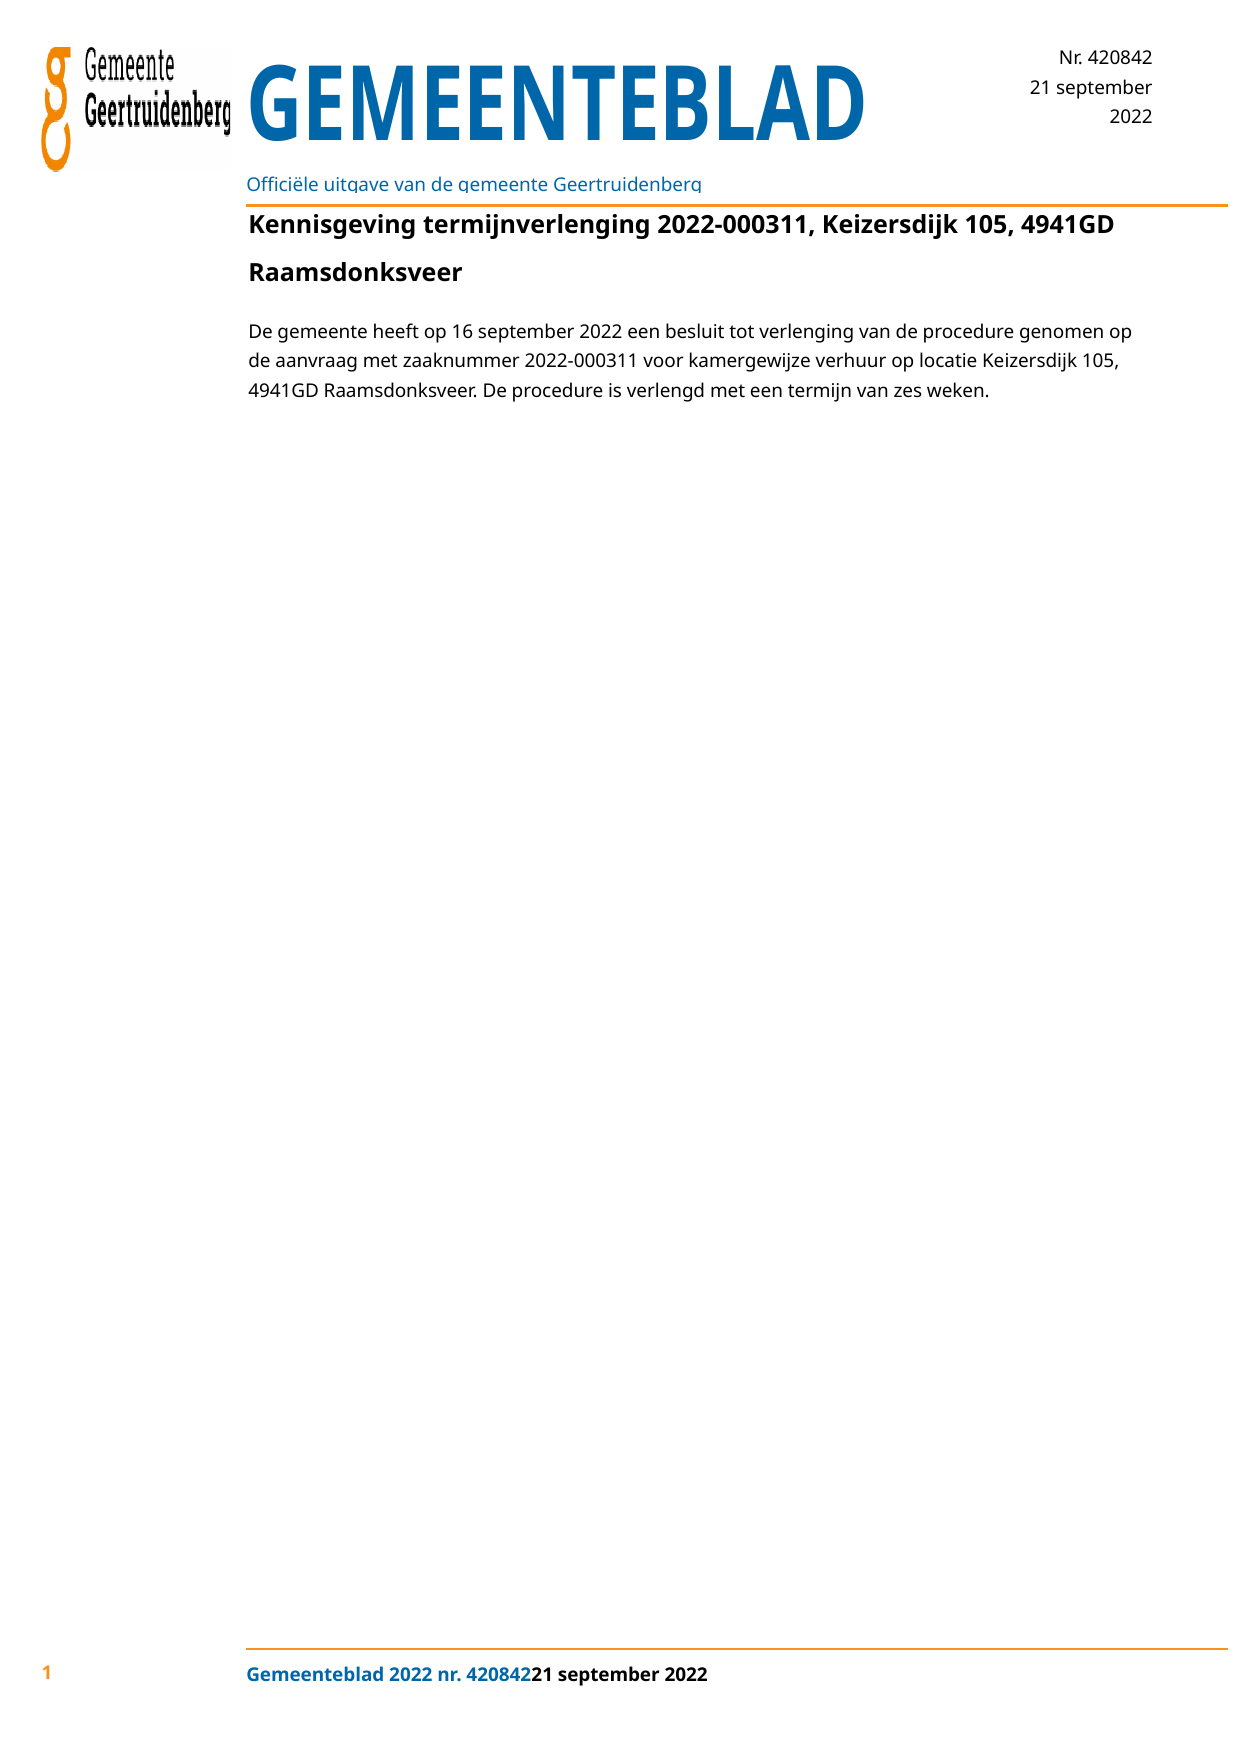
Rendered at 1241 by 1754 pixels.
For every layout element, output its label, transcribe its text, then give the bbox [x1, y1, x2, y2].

text De gemeente heeft op 16 september 2022 een besluit tot verlenging van de procedure genomen op de aanvraag met zaaknummer 2022-000311 voor kamergewijze verhuur op locatie Keizersdijk 105, 4941GD Raamsdonksveer. De procedure is verlengd met een termijn van zes weken. [248, 318, 1152, 403]
text Kennisgeving termijnverlenging 2022-000311, Keizersdijk 105, 4941GD Raamsdonksveer [248, 207, 1152, 288]
picture [41, 47, 231, 172]
